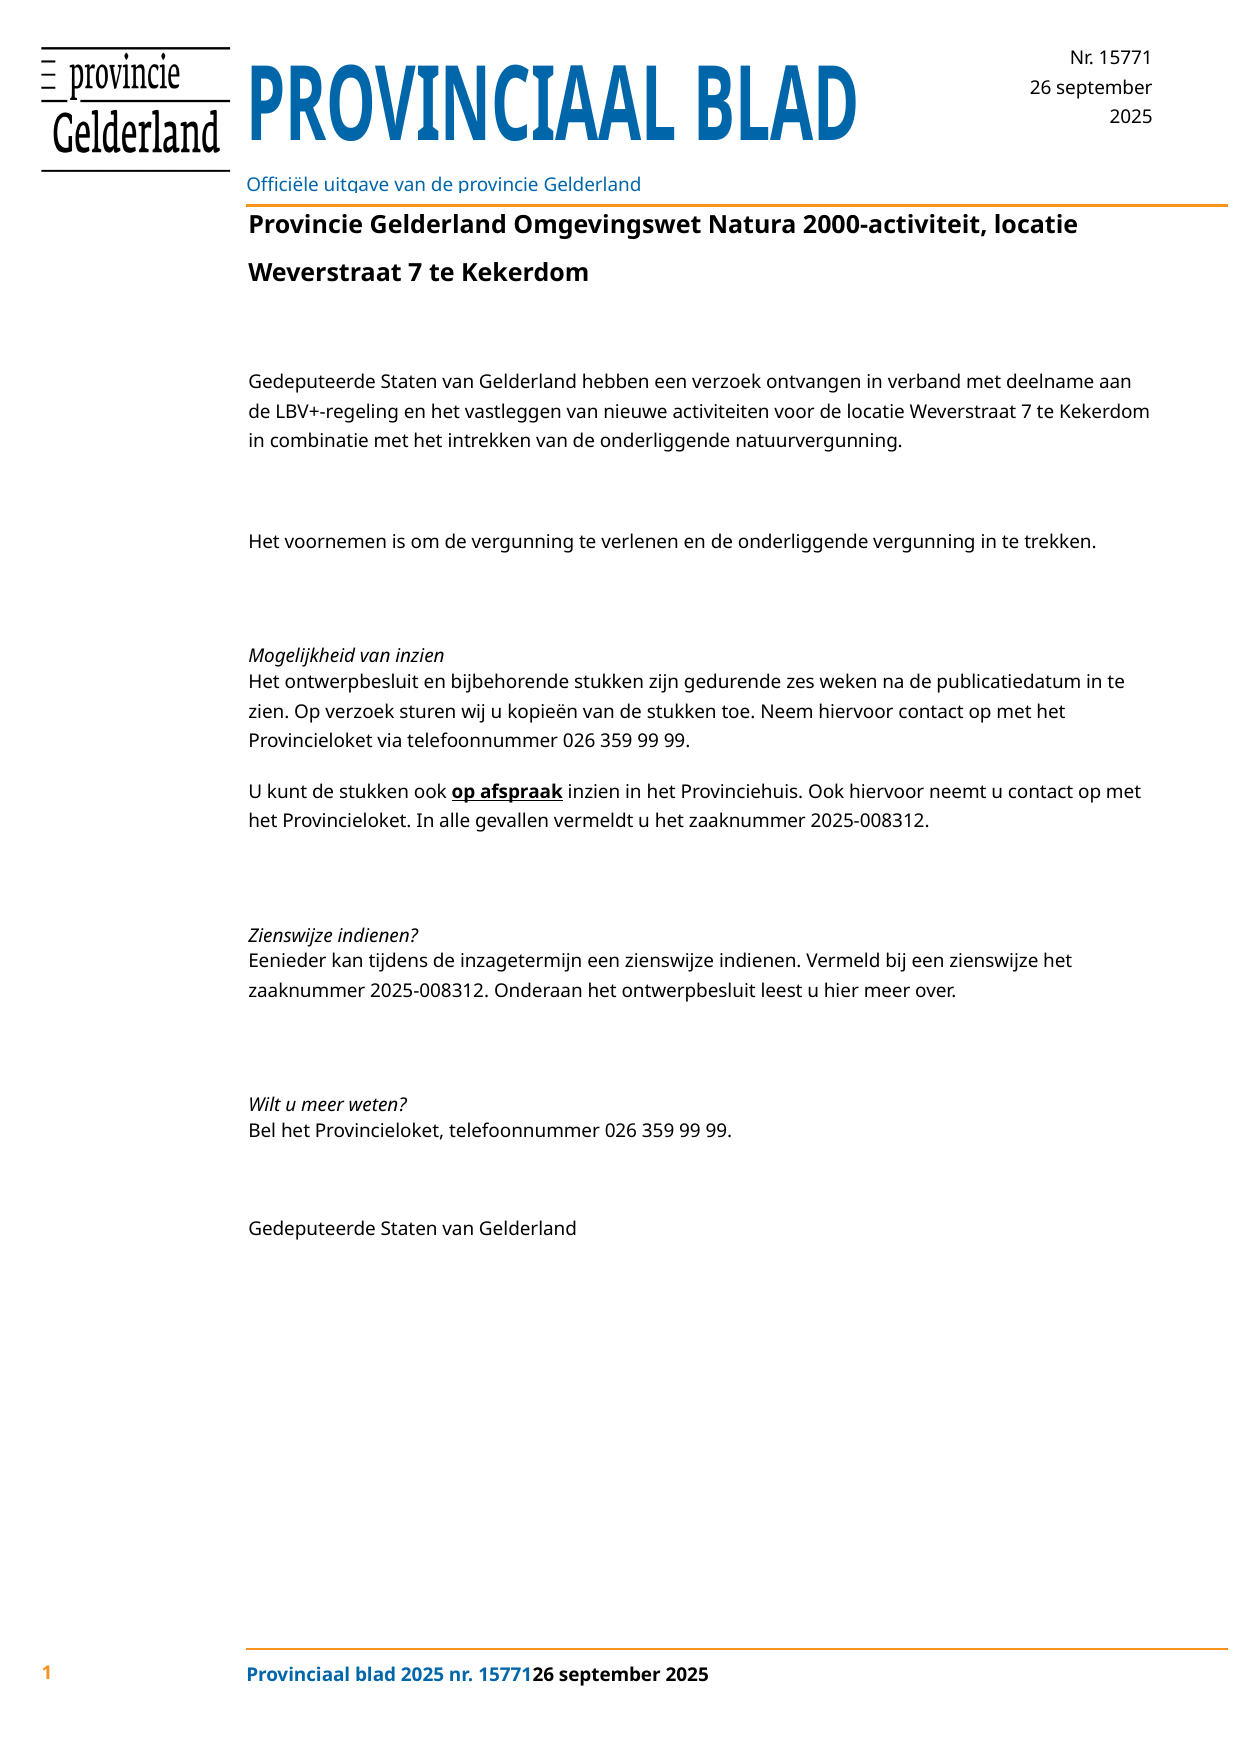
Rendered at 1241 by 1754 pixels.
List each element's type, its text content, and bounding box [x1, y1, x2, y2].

text Gedeputeerde Staten van Gelderland [248, 1216, 1152, 1241]
text Het ontwerpbesluit en bijbehorende stukken zijn gedurende zes weken na de publicatiedatum in te zien. Op verzoek sturen wij u kopieën van de stukken toe. Neem hiervoor contact op met het Provincieloket via telefoonnummer 026 359 99 99. [248, 668, 1152, 753]
text Mogelijkheid van inzien [248, 643, 1152, 668]
text U kunt de stukken ook op afspraak inzien in het Provinciehuis. Ook hiervoor neemt u contact op met het Provincieloket. In alle gevallen vermeldt u het zaaknummer 2025-008312. [248, 778, 1152, 833]
text Provincie Gelderland Omgevingswet Natura 2000-activiteit, locatie Weverstraat 7 te Kekerdom [248, 207, 1152, 288]
text Bel het Provincieloket, telefoonnummer 026 359 99 99. [248, 1117, 1152, 1143]
text Wilt u meer weten? [248, 1092, 1152, 1117]
text Eenieder kan tijdens de inzagetermijn een zienswijze indienen. Vermeld bij een zienswijze het zaaknummer 2025-008312. Onderaan het ontwerpbesluit leest u hier meer over. [248, 948, 1152, 1003]
text Zienswijze indienen? [248, 922, 1152, 948]
picture [41, 47, 231, 172]
text Het voornemen is om de vergunning te verlenen en de onderliggende vergunning in te trekken. [248, 528, 1152, 554]
text Gedeputeerde Staten van Gelderland hebben een verzoek ontvangen in verband met deelname aan de LBV+-regeling en het vastleggen van nieuwe activiteiten voor de locatie Weverstraat 7 te Kekerdom in combinatie met het intrekken van de onderliggende natuurvergunning. [248, 368, 1152, 453]
